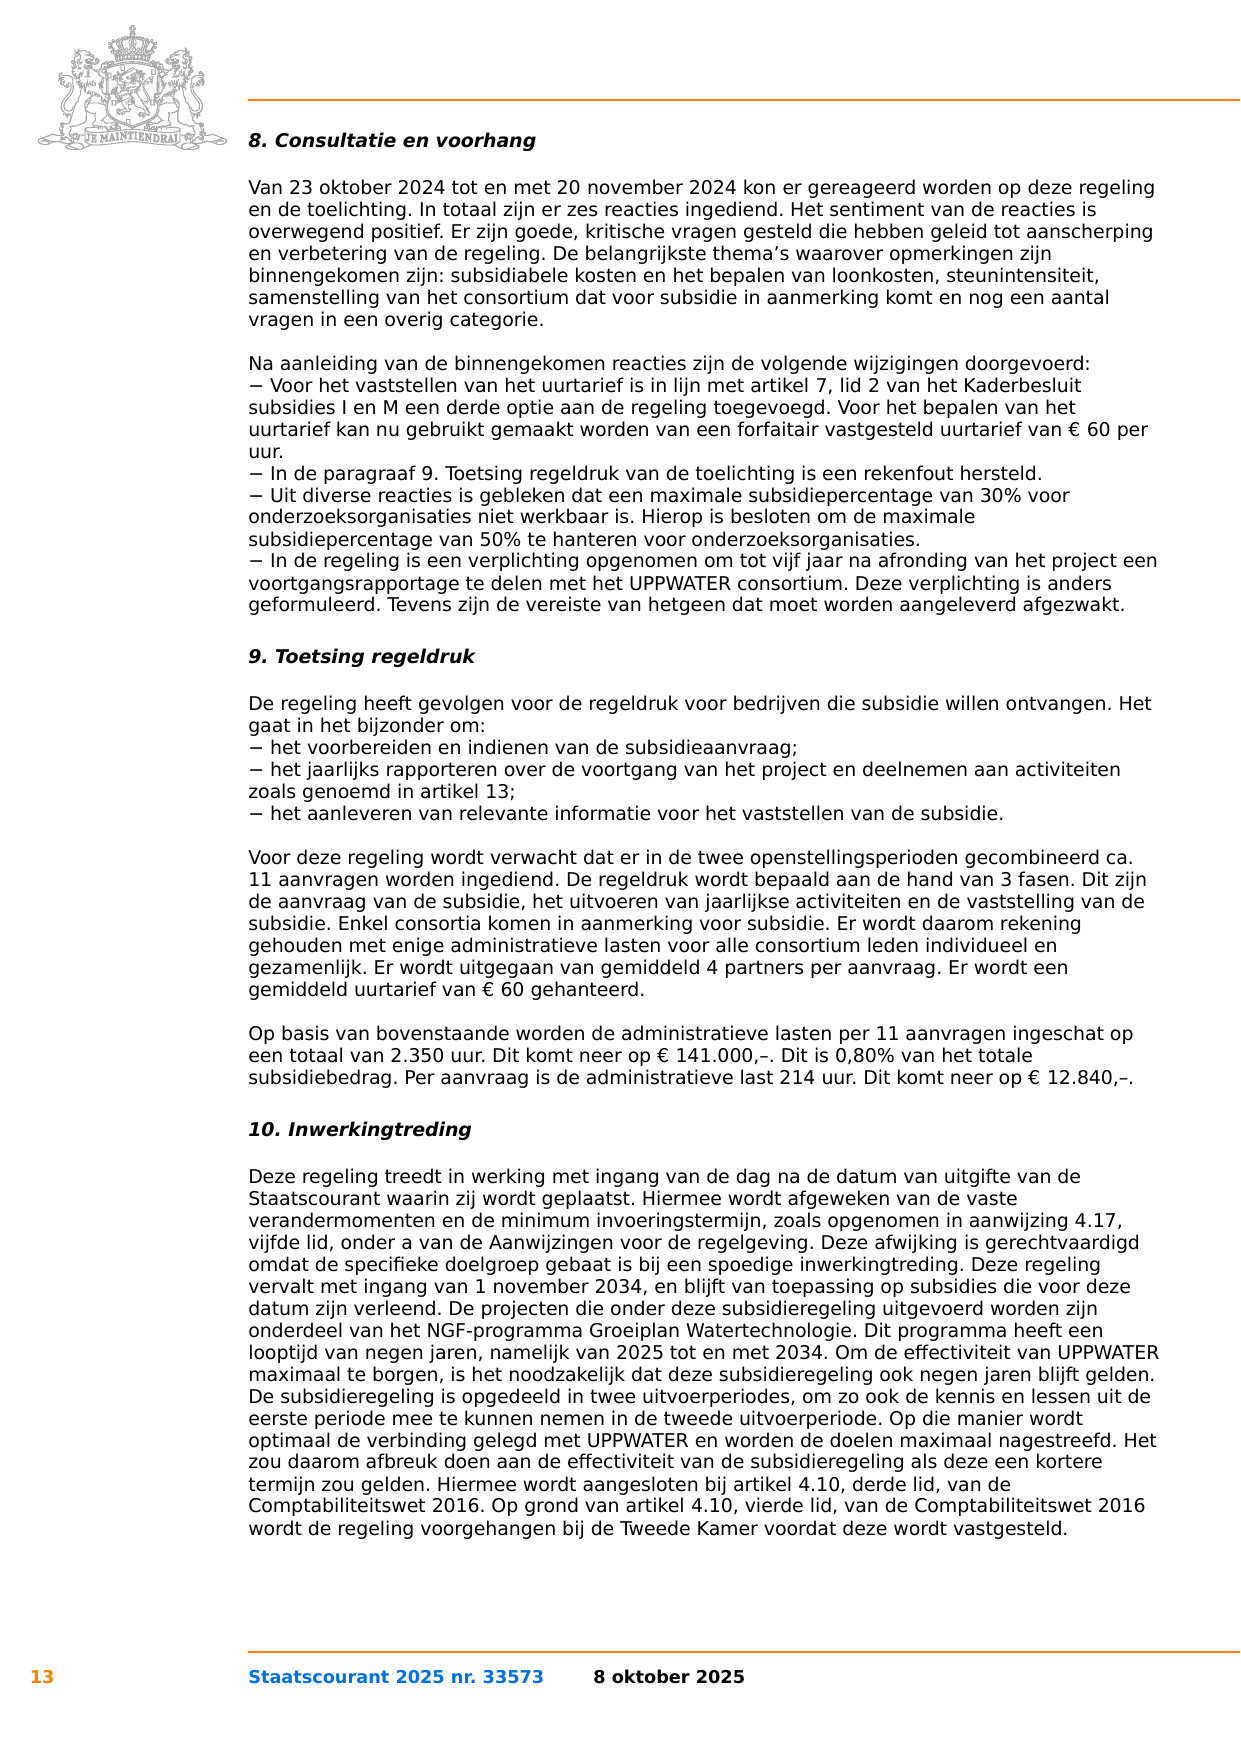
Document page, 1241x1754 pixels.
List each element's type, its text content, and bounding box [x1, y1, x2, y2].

text Deze regeling treedt in werking met ingang van de dag na de datum van uitgifte van de Staatscourant waarin zij wordt geplaatst. Hiermee wordt afgeweken van de vaste verandermomenten en de minimum invoeringstermijn, zoals opgenomen in aanwijzing 4.17, vijfde lid, onder a van de Aanwijzingen voor de regelgeving. Deze afwijking is gerechtvaardigd omdat de specifieke doelgroep gebaat is bij een spoedige inwerkingtreding. Deze regeling vervalt met ingang van 1 november 2034, en blijft van toepassing op subsidies die voor deze datum zijn verleend. De projecten die onder deze subsidieregeling uitgevoerd worden zijn onderdeel van het NGF-programma Groeiplan Watertechnologie. Dit programma heeft een looptijd van negen jaren, namelijk van 2025 tot en met 2034. Om de effectiviteit van UPPWATER maximaal te borgen, is het noodzakelijk dat deze subsidieregeling ook negen jaren blijft gelden. De subsidieregeling is opgedeeld in twee uitvoerperiodes, om zo ook de kennis en lessen uit de eerste periode mee te kunnen nemen in de tweede uitvoerperiode. Op die manier wordt optimaal de verbinding gelegd met UPPWATER en worden de doelen maximaal nagestreefd. Het zou daarom afbreuk doen aan de effectiviteit van de subsidieregeling als deze een kortere termijn zou gelden. Hiermee wordt aangesloten bij artikel 4.10, derde lid, van de Comptabiliteitswet 2016. Op grond van artikel 4.10, vierde lid, van de Comptabiliteitswet 2016 wordt de regeling voorgehangen bij de Tweede Kamer voordat deze wordt vastgesteld. [248, 1166, 1163, 1539]
subtitle 9. Toetsing regeldruk [248, 646, 1163, 668]
text − het aanleveren van relevante informatie voor het vaststellen van de subsidie. [248, 803, 1163, 825]
text − In de paragraaf 9. Toetsing regeldruk van de toelichting is een rekenfout hersteld. [248, 462, 1163, 484]
text De regeling heeft gevolgen voor de regeldruk voor bedrijven die subsidie willen ontvangen. Het gaat in het bijzonder om: [248, 693, 1163, 737]
subtitle 8. Consultatie en voorhang [248, 130, 1163, 152]
text Voor deze regeling wordt verwacht dat er in de twee openstellingsperioden gecombineerd ca. 11 aanvragen worden ingediend. De regeldruk wordt bepaald aan de hand van 3 fasen. Dit zijn de aanvraag van de subsidie, het uitvoeren van jaarlijkse activiteiten en de vaststelling van de subsidie. Enkel consortia komen in aanmerking voor subsidie. Er wordt daarom rekening gehouden met enige administratieve lasten voor alle consortium leden individueel en gezamenlijk. Er wordt uitgegaan van gemiddeld 4 partners per aanvraag. Er wordt een gemiddeld uurtarief van € 60 gehanteerd. [248, 847, 1163, 1001]
subtitle 10. Inwerkingtreding [248, 1119, 1163, 1141]
text Op basis van bovenstaande worden de administratieve lasten per 11 aanvragen ingeschat op een totaal van 2.350 uur. Dit komt neer op € 141.000,–. Dit is 0,80% van het totale subsidiebedrag. Per aanvraag is de administratieve last 214 uur. Dit komt neer op € 12.840,–. [248, 1023, 1163, 1089]
text − het voorbereiden en indienen van de subsidieaanvraag; [248, 737, 1163, 759]
picture [38, 25, 227, 150]
text Van 23 oktober 2024 tot en met 20 november 2024 kon er gereageerd worden op deze regeling en de toelichting. In totaal zijn er zes reacties ingediend. Het sentiment van de reacties is overwegend positief. Er zijn goede, kritische vragen gesteld die hebben geleid tot aanscherping en verbetering van de regeling. De belangrijkste thema’s waarover opmerkingen zijn binnengekomen zijn: subsidiabele kosten en het bepalen van loonkosten, steunintensiteit, samenstelling van het consortium dat voor subsidie in aanmerking komt en nog een aantal vragen in een overig categorie. [248, 177, 1163, 331]
text − het jaarlijks rapporteren over de voortgang van het project en deelnemen aan activiteiten zoals genoemd in artikel 13; [248, 759, 1163, 803]
text − Uit diverse reacties is gebleken dat een maximale subsidiepercentage van 30% voor onderzoeksorganisaties niet werkbaar is. Hierop is besloten om de maximale subsidiepercentage van 50% te hanteren voor onderzoeksorganisaties. [248, 484, 1163, 550]
text − Voor het vaststellen van het uurtarief is in lijn met artikel 7, lid 2 van het Kaderbesluit subsidies I en M een derde optie aan de regeling toegevoegd. Voor het bepalen van het uurtarief kan nu gebruikt gemaakt worden van een forfaitair vastgesteld uurtarief van € 60 per uur. [248, 374, 1163, 462]
text − In de regeling is een verplichting opgenomen om tot vijf jaar na afronding van het project een voortgangsrapportage te delen met het UPPWATER consortium. Deze verplichting is anders geformuleerd. Tevens zijn de vereiste van hetgeen dat moet worden aangeleverd afgezwakt. [248, 550, 1163, 616]
text Na aanleiding van de binnengekomen reacties zijn de volgende wijzigingen doorgevoerd: [248, 353, 1163, 374]
